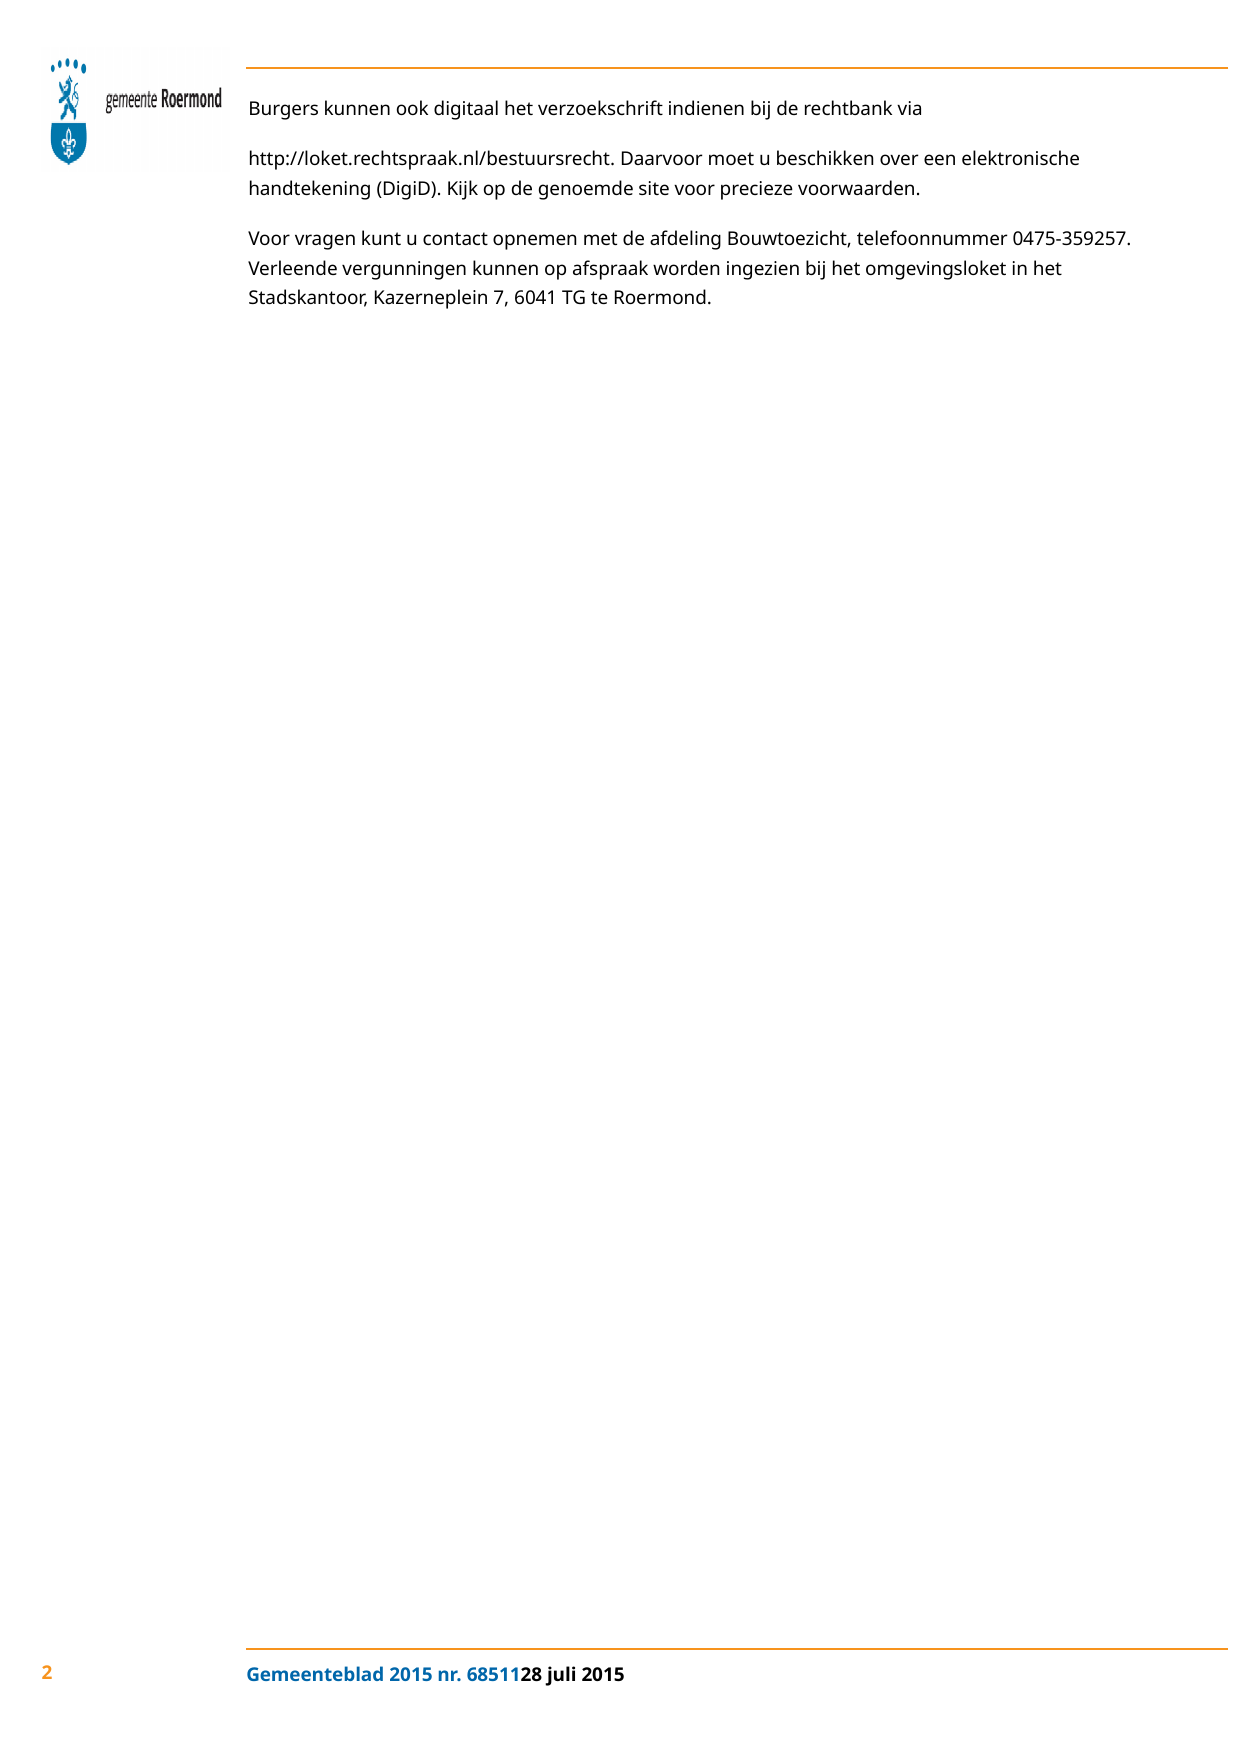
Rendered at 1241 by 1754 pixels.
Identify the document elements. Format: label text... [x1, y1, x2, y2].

text Voor vragen kunt u contact opnemen met de afdeling Bouwtoezicht, telefoonnummer 0475-359257. Verleende vergunningen kunnen op afspraak worden ingezien bij het omgevingsloket in het Stadskantoor, Kazerneplein 7, 6041 TG te Roermond. [248, 225, 1152, 310]
text http://loket.rechtspraak.nl/bestuursrecht. Daarvoor moet u beschikken over een elektronische handtekening (DigiD). Kijk op de genoemde site voor precieze voorwaarden. [248, 145, 1152, 201]
picture [41, 47, 231, 172]
text Burgers kunnen ook digitaal het verzoekschrift indienen bij de rechtbank via [248, 95, 1152, 121]
